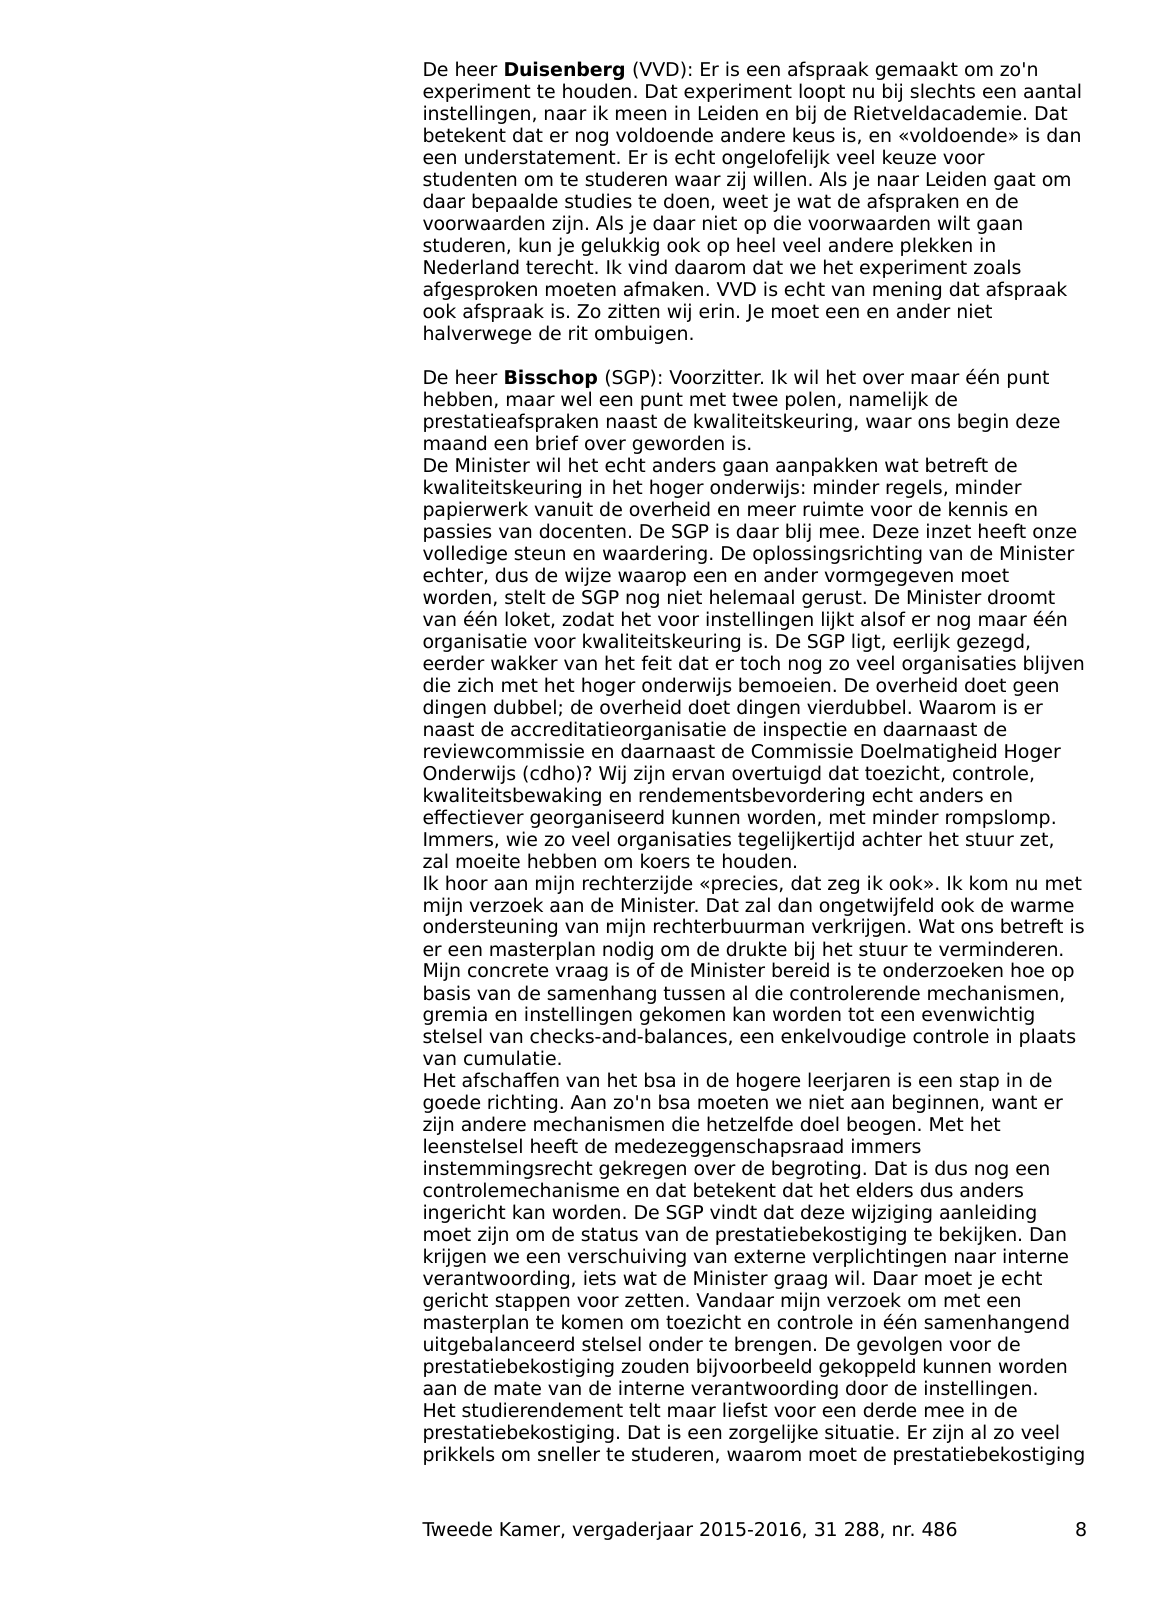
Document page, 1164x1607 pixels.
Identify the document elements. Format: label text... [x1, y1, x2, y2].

text De heer Bisschop (SGP): Voorzitter. Ik wil het over maar één punt hebben, maar wel een punt met twee polen, namelijk de prestatieafspraken naast de kwaliteitskeuring, waar ons begin deze maand een brief over geworden is. [422, 367, 1087, 455]
text De Minister wil het echt anders gaan aanpakken wat betreft de kwaliteitskeuring in het hoger onderwijs: minder regels, minder papierwerk vanuit de overheid en meer ruimte voor de kennis en passies van docenten. De SGP is daar blij mee. Deze inzet heeft onze volledige steun en waardering. De oplossingsrichting van de Minister echter, dus de wijze waarop een en ander vormgegeven moet worden, stelt de SGP nog niet helemaal gerust. De Minister droomt van één loket, zodat het voor instellingen lijkt alsof er nog maar één organisatie voor kwaliteitskeuring is. De SGP ligt, eerlijk gezegd, eerder wakker van het feit dat er toch nog zo veel organisaties blijven die zich met het hoger onderwijs bemoeien. De overheid doet geen dingen dubbel; de overheid doet dingen vierdubbel. Waarom is er naast de accreditatieorganisatie de inspectie en daarnaast de reviewcommissie en daarnaast de Commissie Doelmatigheid Hoger Onderwijs (cdho)? Wij zijn ervan overtuigd dat toezicht, controle, kwaliteitsbewaking en rendementsbevordering echt anders en effectiever georganiseerd kunnen worden, met minder rompslomp. Immers, wie zo veel organisaties tegelijkertijd achter het stuur zet, zal moeite hebben om koers te houden. [422, 455, 1087, 872]
text De heer Duisenberg (VVD): Er is een afspraak gemaakt om zo'n experiment te houden. Dat experiment loopt nu bij slechts een aantal instellingen, naar ik meen in Leiden en bij de Rietveldacademie. Dat betekent dat er nog voldoende andere keus is, en «voldoende» is dan een understatement. Er is echt ongelofelijk veel keuze voor studenten om te studeren waar zij willen. Als je naar Leiden gaat om daar bepaalde studies te doen, weet je wat de afspraken en de voorwaarden zijn. Als je daar niet op die voorwaarden wilt gaan studeren, kun je gelukkig ook op heel veel andere plekken in Nederland terecht. Ik vind daarom dat we het experiment zoals afgesproken moeten afmaken. VVD is echt van mening dat afspraak ook afspraak is. Zo zitten wij erin. Je moet een en ander niet halverwege de rit ombuigen. [422, 59, 1087, 345]
text Het studierendement telt maar liefst voor een derde mee in de prestatiebekostiging. Dat is een zorgelijke situatie. Er zijn al zo veel prikkels om sneller te studeren, waarom moet de prestatiebekostiging [422, 1400, 1087, 1466]
text Het afschaffen van het bsa in de hogere leerjaren is een stap in de goede richting. Aan zo'n bsa moeten we niet aan beginnen, want er zijn andere mechanismen die hetzelfde doel beogen. Met het leenstelsel heeft de medezeggenschapsraad immers instemmingsrecht gekregen over de begroting. Dat is dus nog een controlemechanisme en dat betekent dat het elders dus anders ingericht kan worden. De SGP vindt dat deze wijziging aanleiding moet zijn om de status van de prestatiebekostiging te bekijken. Dan krijgen we een verschuiving van externe verplichtingen naar interne verantwoording, iets wat de Minister graag wil. Daar moet je echt gericht stappen voor zetten. Vandaar mijn verzoek om met een masterplan te komen om toezicht en controle in één samenhangend uitgebalanceerd stelsel onder te brengen. De gevolgen voor de prestatiebekostiging zouden bijvoorbeeld gekoppeld kunnen worden aan de mate van de interne verantwoording door de instellingen. [422, 1070, 1087, 1400]
text Ik hoor aan mijn rechterzijde «precies, dat zeg ik ook». Ik kom nu met mijn verzoek aan de Minister. Dat zal dan ongetwijfeld ook de warme ondersteuning van mijn rechterbuurman verkrijgen. Wat ons betreft is er een masterplan nodig om de drukte bij het stuur te verminderen. Mijn concrete vraag is of de Minister bereid is te onderzoeken hoe op basis van de samenhang tussen al die controlerende mechanismen, gremia en instellingen gekomen kan worden tot een evenwichtig stelsel van checks-and-balances, een enkelvoudige controle in plaats van cumulatie. [422, 872, 1087, 1070]
